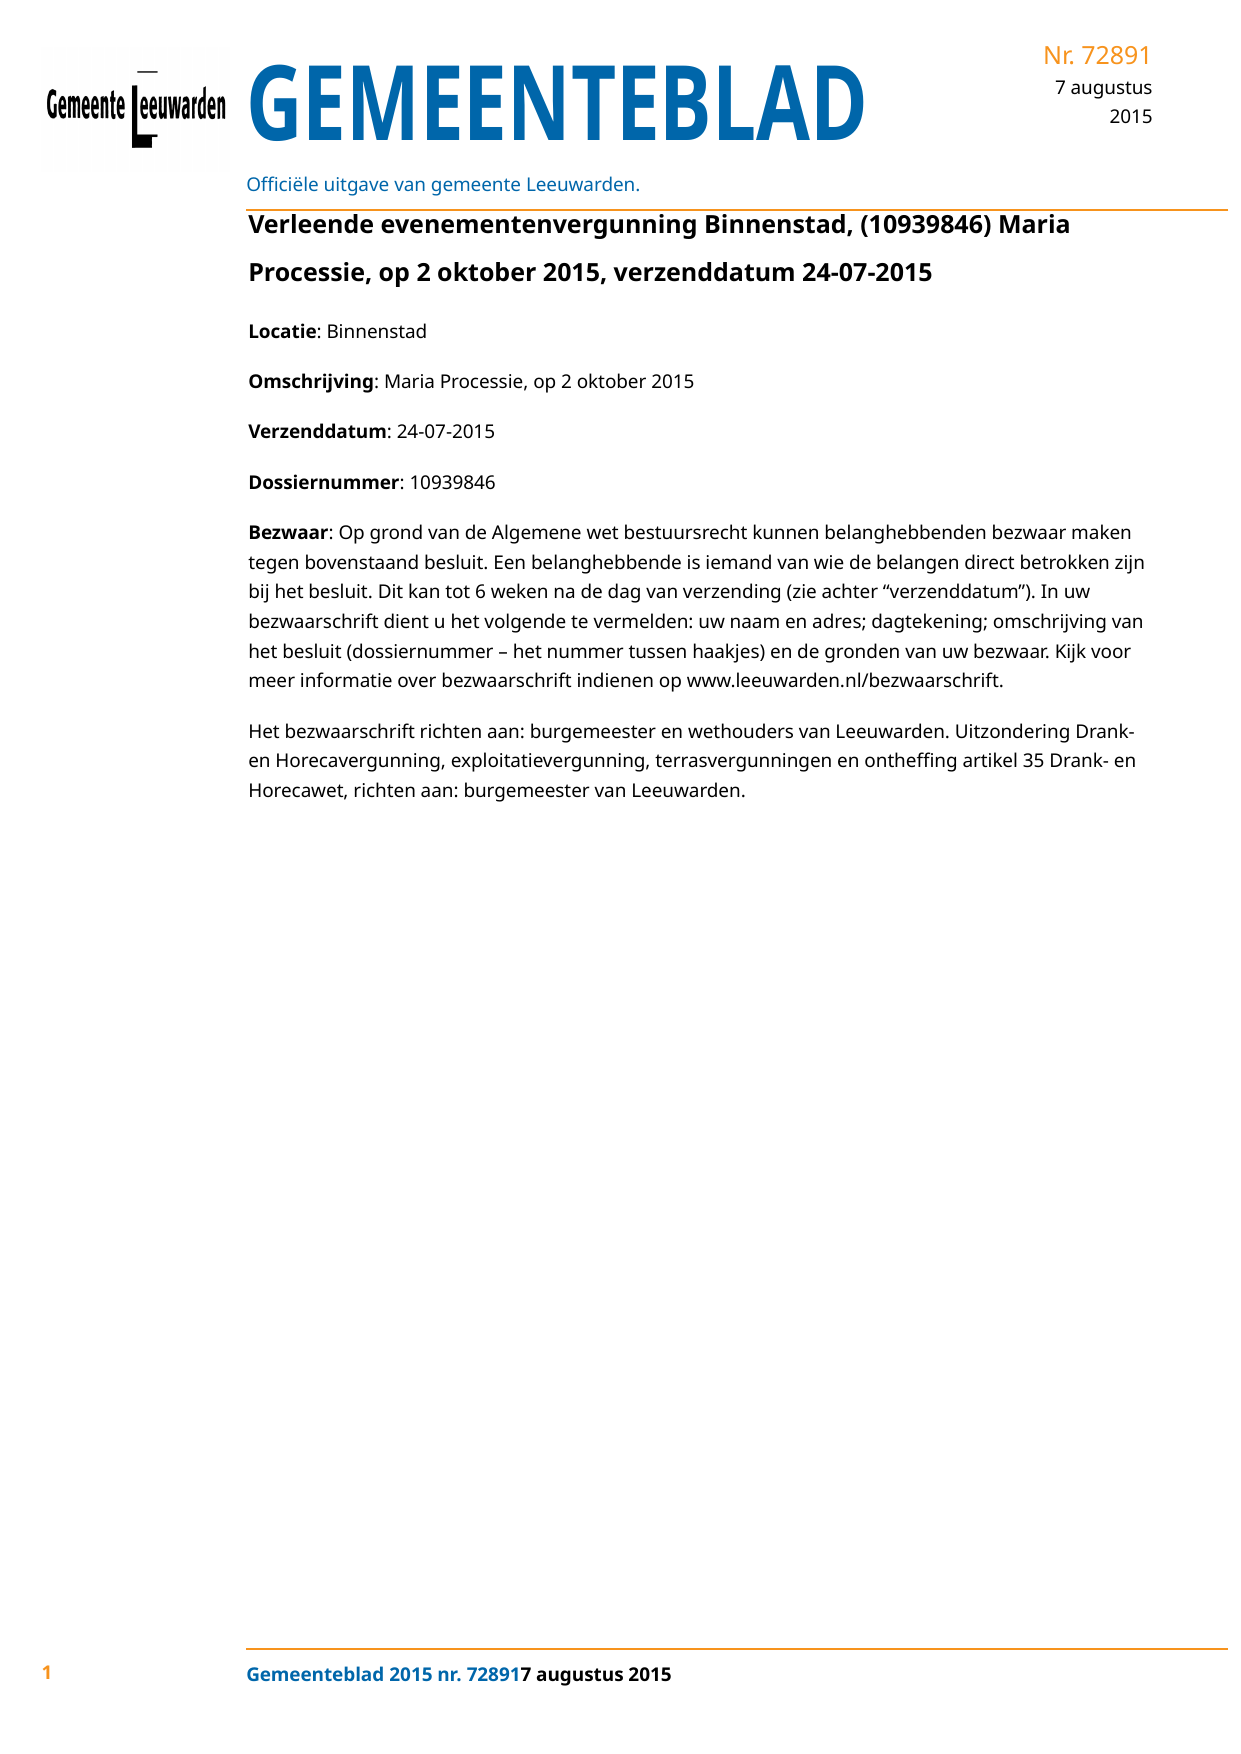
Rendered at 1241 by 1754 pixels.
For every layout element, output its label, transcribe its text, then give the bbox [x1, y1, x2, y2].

text Verleende evenementenvergunning Binnenstad, (10939846) Maria Processie, op 2 oktober 2015, verzenddatum 24-07-2015 [248, 211, 1152, 288]
text Dossiernummer: 10939846 [248, 469, 1152, 495]
text Omschrijving: Maria Processie, op 2 oktober 2015 [248, 368, 1152, 394]
picture [41, 47, 231, 172]
text Het bezwaarschrift richten aan: burgemeester en wethouders van Leeuwarden. Uitzondering Drank- en Horecavergunning, exploitatievergunning, terrasvergunningen en ontheffing artikel 35 Drank- en Horecawet, richten aan: burgemeester van Leeuwarden. [248, 718, 1152, 803]
text Locatie: Binnenstad [248, 318, 1152, 344]
text Verzenddatum: 24-07-2015 [248, 419, 1152, 444]
text Bezwaar: Op grond van de Algemene wet bestuursrecht kunnen belanghebbenden bezwaar maken tegen bovenstaand besluit. Een belanghebbende is iemand van wie de belangen direct betrokken zijn bij het besluit. Dit kan tot 6 weken na de dag van verzending (zie achter “verzenddatum”). In uw bezwaarschrift dient u het volgende te vermelden: uw naam en adres; dagtekening; omschrijving van het besluit (dossiernummer – het nummer tussen haakjes) en de gronden van uw bezwaar. Kijk voor meer informatie over bezwaarschrift indienen op www.leeuwarden.nl/bezwaarschrift. [248, 519, 1152, 693]
